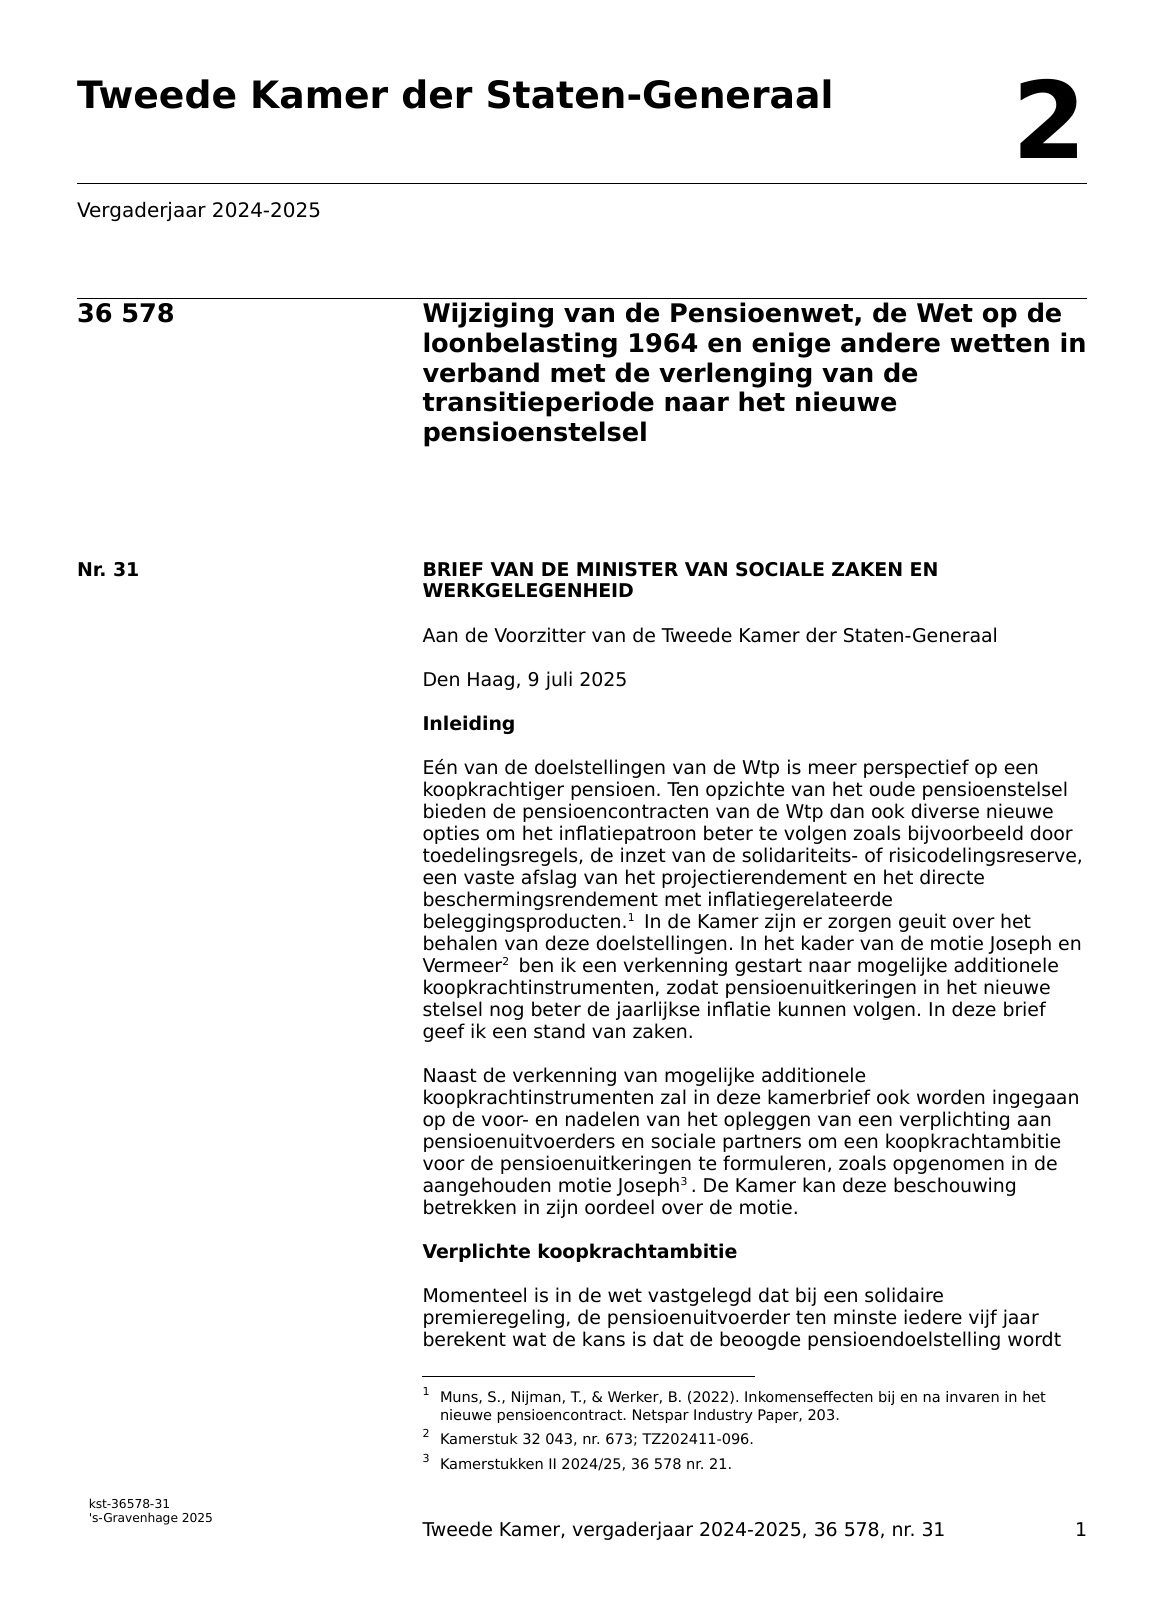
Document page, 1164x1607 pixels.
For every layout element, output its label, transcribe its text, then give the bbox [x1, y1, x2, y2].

text Naast de verkenning van mogelijke additionele koopkrachtinstrumenten zal in deze kamerbrief ook worden ingegaan op de voor- en nadelen van het opleggen van een verplichting aan pensioenuitvoerders en sociale partners om een koopkrachtambitie voor de pensioenuitkeringen te formuleren, zoals opgenomen in de aangehouden motie Joseph. De Kamer kan deze beschouwing betrekken in zijn oordeel over de motie. [422, 1065, 1087, 1219]
table_cell Vergaderjaar 2024-2025 [77, 184, 1087, 298]
text 's-Gravenhage 2025 [88, 1511, 323, 1525]
subtitle Inleiding [422, 713, 1087, 735]
subtitle 36 578 Wijziging van de Pensioenwet, de Wet op de loonbelasting 1964 en enige andere wetten in verband met de verlenging van de transitieperiode naar het nieuwe pensioenstelsel [77, 299, 1087, 447]
text Kamerstukken II 2024/25, 36 578 nr. 21. [422, 1452, 1087, 1474]
text kst-36578-31 [88, 1497, 323, 1511]
text Eén van de doelstellingen van de Wtp is meer perspectief op een koopkrachtiger pensioen. Ten opzichte van het oude pensioenstelsel bieden de pensioencontracten van de Wtp dan ook diverse nieuwe opties om het inflatiepatroon beter te volgen zoals bijvoorbeeld door toedelingsregels, de inzet van de solidariteits- of risicodelingsreserve, een vaste afslag van het projectierendement en het directe beschermingsrendement met inflatiegerelateerde beleggingsproducten. In de Kamer zijn er zorgen geuit over het behalen van deze doelstellingen. In het kader van de motie Joseph en Vermeer ben ik een verkenning gestart naar mogelijke additionele koopkrachtinstrumenten, zodat pensioenuitkeringen in het nieuwe stelsel nog beter de jaarlijkse inflatie kunnen volgen. In deze brief geef ik een stand van zaken. [422, 757, 1087, 1043]
subtitle Nr. 31 BRIEF VAN DE MINISTER VAN SOCIALE ZAKEN EN WERKGELEGENHEID [77, 558, 1087, 602]
text Muns, S., Nijman, T., & Werker, B. (2022). Inkomenseffecten bij en na invaren in het nieuwe pensioencontract. Netspar Industry Paper, 203. [422, 1385, 1087, 1424]
subtitle Verplichte koopkrachtambitie [422, 1241, 1087, 1263]
text Kamerstuk 32 043, nr. 673; TZ202411-096. [422, 1427, 1087, 1449]
text Momenteel is in de wet vastgelegd dat bij een solidaire premieregeling, de pensioenuitvoerder ten minste iedere vijf jaar berekent wat de kans is dat de beoogde pensioendoelstelling wordt [422, 1285, 1087, 1351]
table_header Tweede Kamer der Staten-Generaal [77, 59, 886, 183]
text Aan de Voorzitter van de Tweede Kamer der Staten-Generaal [422, 624, 1087, 647]
text Den Haag, 9 juli 2025 [422, 669, 1087, 691]
table_header 2 [886, 59, 1087, 183]
